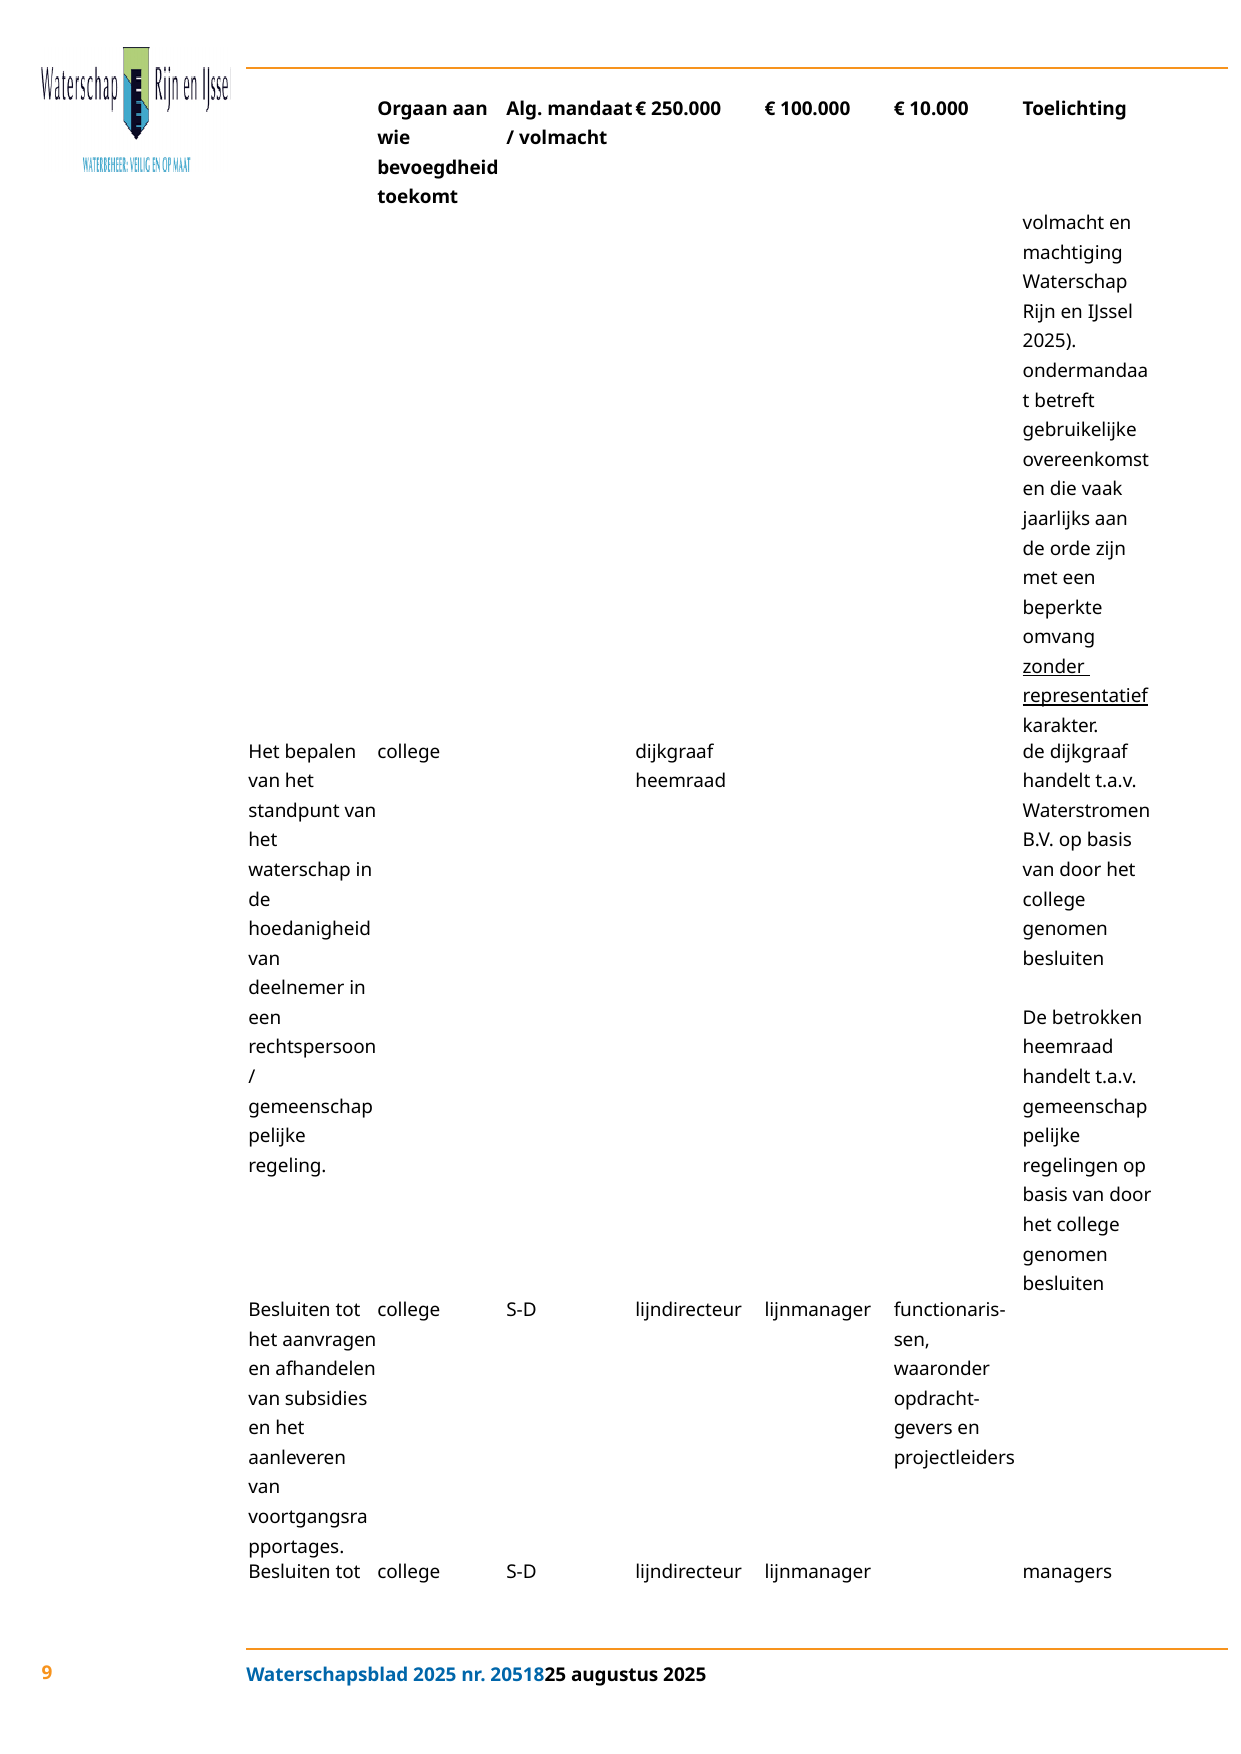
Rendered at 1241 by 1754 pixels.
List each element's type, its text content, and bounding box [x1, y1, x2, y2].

table_cell [894, 738, 1022, 1296]
table_cell dijkgraaf heemraad [635, 738, 764, 1296]
table_cell Besluiten tot het aanvragen en afhandelen van subsidies en het aanleveren van voortgangsrapportages. [248, 1296, 377, 1558]
table_cell college [377, 1296, 506, 1558]
table_cell lijnmanager [764, 1296, 893, 1558]
table_cell Besluiten tot [248, 1559, 377, 1584]
table_cell lijndirecteur [635, 1559, 764, 1584]
table_cell volmacht en machtiging Waterschap Rijn en IJssel 2025). ondermandaat betreft gebruikelijke overeenkomsten die vaak jaarlijks aan de orde zijn met een beperkte omvang zonder representatief karakter. [1023, 209, 1152, 738]
table_header € 10.000 [894, 95, 1022, 209]
table_cell [635, 209, 764, 738]
table_cell S-D [506, 1559, 635, 1584]
table_cell functionaris-sen, waaronder opdracht-gevers en projectleiders [894, 1296, 1022, 1558]
table_cell lijnmanager [764, 1559, 893, 1584]
table_cell college [377, 738, 506, 1296]
table_cell managers [1023, 1559, 1152, 1584]
table_header Alg. mandaat / volmacht [506, 95, 635, 209]
table_header Orgaan aan wie bevoegdheid toekomt [377, 95, 506, 209]
table_header Toelichting [1023, 95, 1152, 209]
table_cell [764, 738, 893, 1296]
table_cell [506, 738, 635, 1296]
table_cell Het bepalen van het standpunt van het waterschap in de hoedanigheid van deelnemer in een rechtspersoon / gemeenschappelijke regeling. [248, 738, 377, 1296]
table_cell [377, 209, 506, 738]
table_cell [1023, 1296, 1152, 1558]
table_cell [894, 1559, 1022, 1584]
table_header € 100.000 [764, 95, 893, 209]
table_cell de dijkgraaf handelt t.a.v. Waterstromen B.V. op basis van door het college genomen besluiten De betrokken heemraad handelt t.a.v. gemeenschappelijke regelingen op basis van door het college genomen besluiten [1023, 738, 1152, 1296]
picture [41, 47, 231, 172]
table_cell [764, 209, 893, 738]
table_cell S-D [506, 1296, 635, 1558]
table_cell [894, 209, 1022, 738]
table_cell [248, 209, 377, 738]
table_header [248, 95, 377, 209]
table_cell [506, 209, 635, 738]
table_cell college [377, 1559, 506, 1584]
table_cell lijndirecteur [635, 1296, 764, 1558]
table_header € 250.000 [635, 95, 764, 209]
